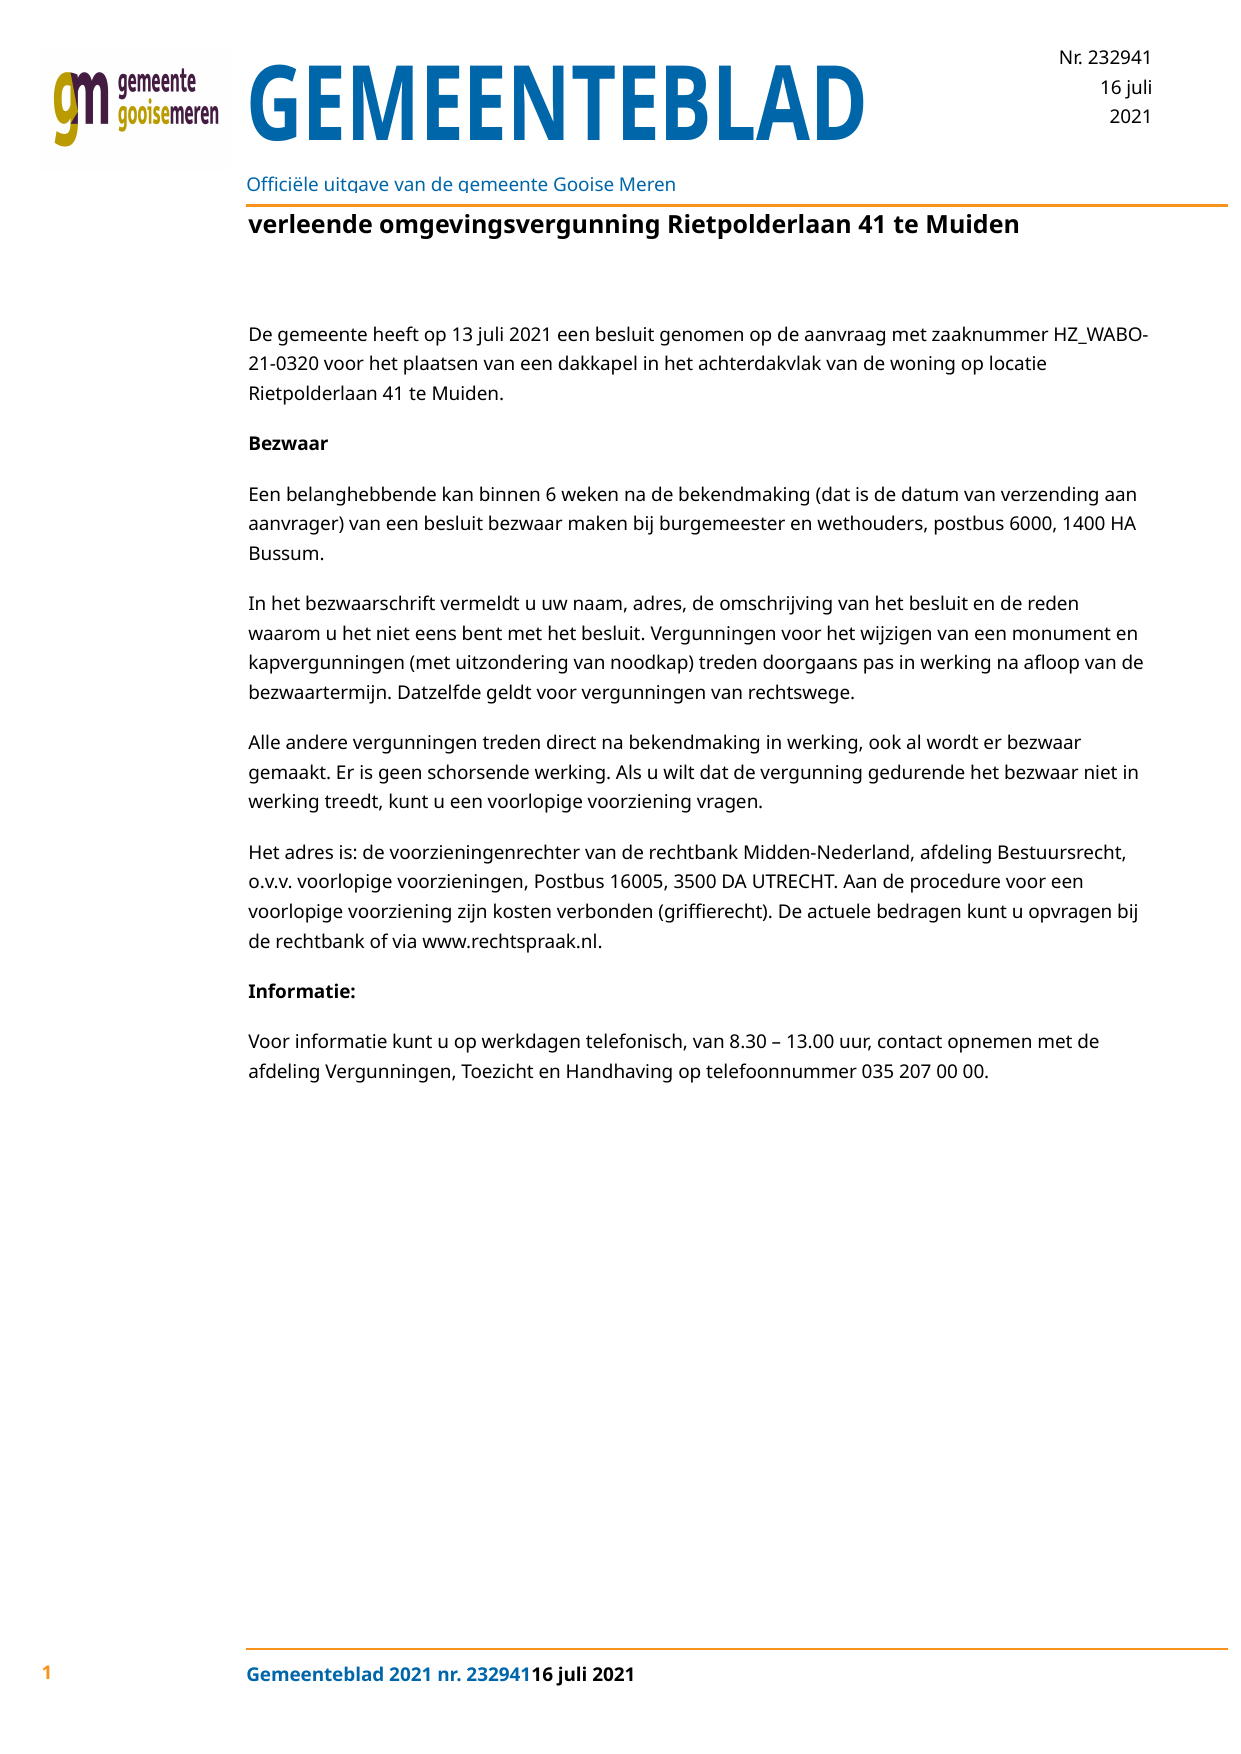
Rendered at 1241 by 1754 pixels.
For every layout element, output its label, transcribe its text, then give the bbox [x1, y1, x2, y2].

text Het adres is: de voorzieningenrechter van de rechtbank Midden-Nederland, afdeling Bestuursrecht, o.v.v. voorlopige voorzieningen, Postbus 16005, 3500 DA UTRECHT. Aan de procedure voor een voorlopige voorziening zijn kosten verbonden (griffierecht). De actuele bedragen kunt u opvragen bij de rechtbank of via www.rechtspraak.nl. [248, 839, 1152, 953]
text Voor informatie kunt u op werkdagen telefonisch, van 8.30 – 13.00 uur, contact opnemen met de afdeling Vergunningen, Toezicht en Handhaving op telefoonnummer 035 207 00 00. [248, 1029, 1152, 1084]
picture [41, 47, 231, 172]
text De gemeente heeft op 13 juli 2021 een besluit genomen op de aanvraag met zaaknummer HZ_WABO-21-0320 voor het plaatsen van een dakkapel in het achterdakvlak van de woning op locatie Rietpolderlaan 41 te Muiden. [248, 321, 1152, 406]
text Een belanghebbende kan binnen 6 weken na de bekendmaking (dat is de datum van verzending aan aanvrager) van een besluit bezwaar maken bij burgemeester en wethouders, postbus 6000, 1400 HA Bussum. [248, 481, 1152, 566]
text Informatie: [248, 978, 1152, 1004]
text verleende omgevingsvergunning Rietpolderlaan 41 te Muiden [248, 207, 1152, 241]
text Bezwaar [248, 430, 1152, 456]
text Alle andere vergunningen treden direct na bekendmaking in werking, ook al wordt er bezwaar gemaakt. Er is geen schorsende werking. Als u wilt dat de vergunning gedurende het bezwaar niet in werking treedt, kunt u een voorlopige voorziening vragen. [248, 729, 1152, 814]
text In het bezwaarschrift vermeldt u uw naam, adres, de omschrijving van het besluit en de reden waarom u het niet eens bent met het besluit. Vergunningen voor het wijzigen van een monument en kapvergunningen (met uitzondering van noodkap) treden doorgaans pas in werking na afloop van de bezwaartermijn. Datzelfde geldt voor vergunningen van rechtswege. [248, 590, 1152, 705]
